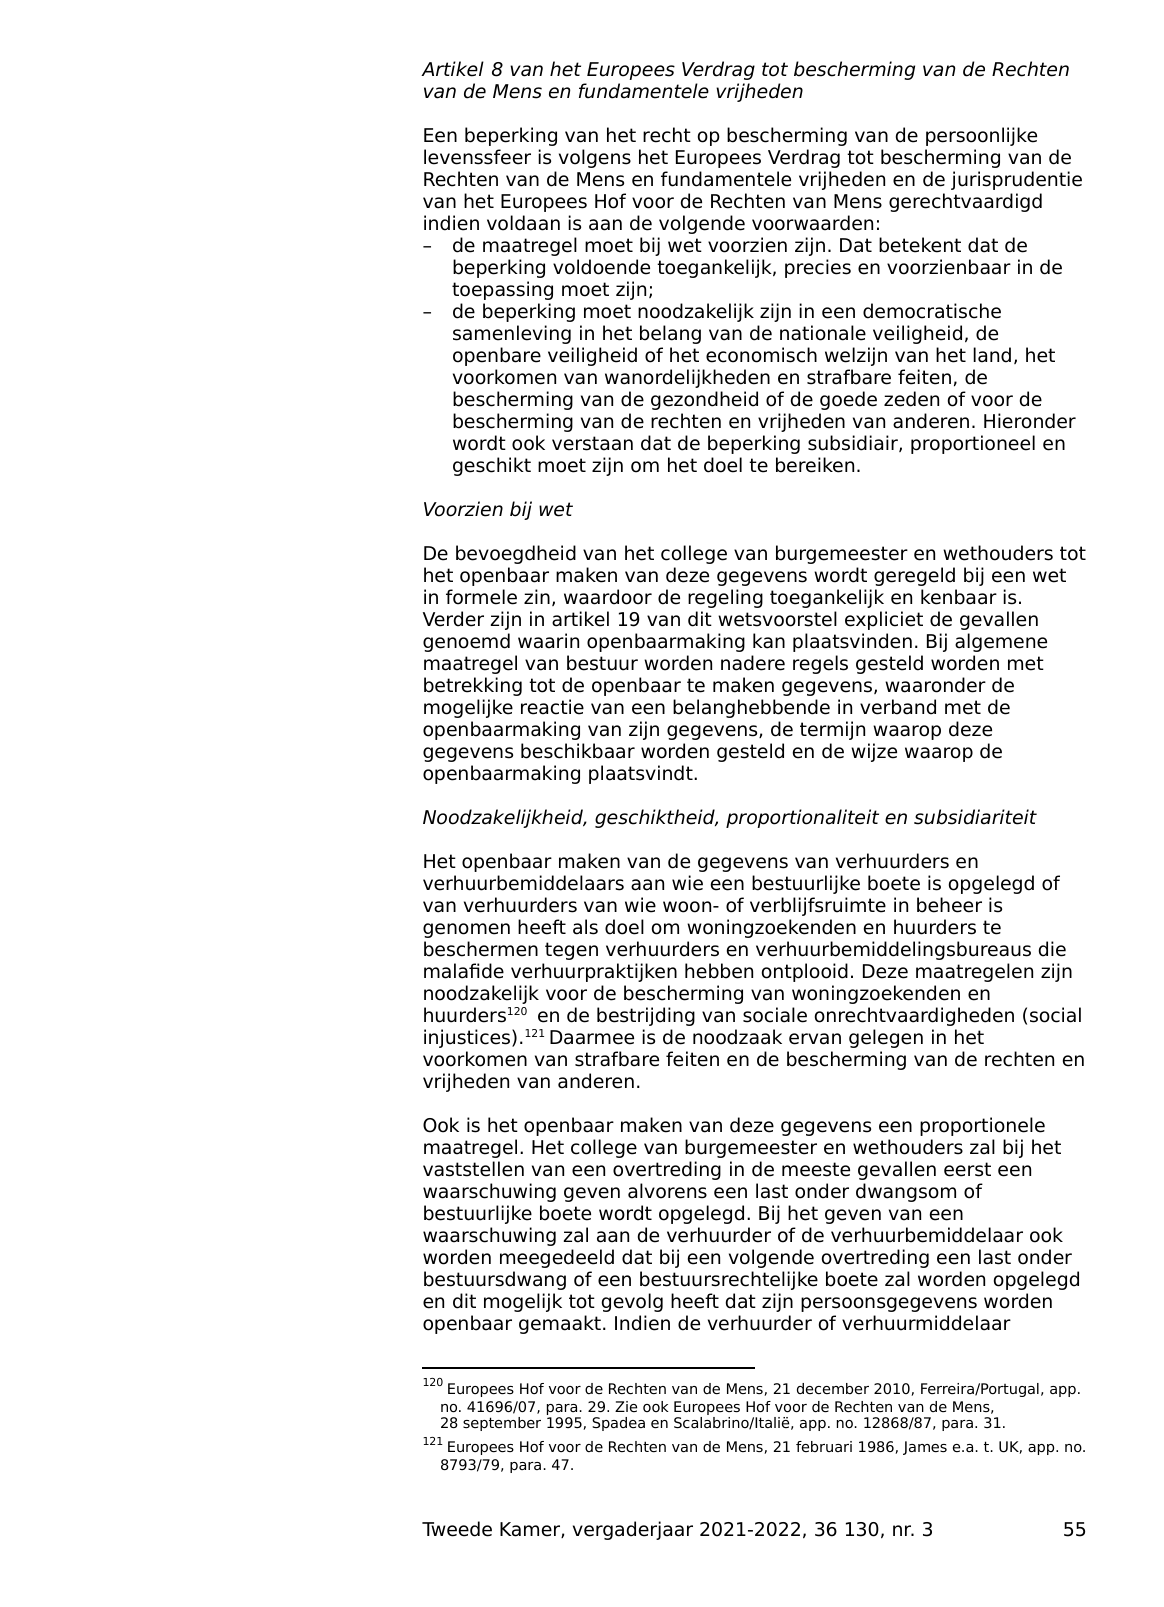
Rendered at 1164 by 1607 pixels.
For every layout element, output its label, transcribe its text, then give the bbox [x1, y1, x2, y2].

text Europees Hof voor de Rechten van de Mens, 21 februari 1986, James e.a. t. UK, app. no. 8793/79, para. 47. [422, 1435, 1087, 1474]
text – de beperking moet noodzakelijk zijn in een democratische samenleving in het belang van de nationale veiligheid, de openbare veiligheid of het economisch welzijn van het land, het voorkomen van wanordelijkheden en strafbare feiten, de bescherming van de gezondheid of de goede zeden of voor de bescherming van de rechten en vrijheden van anderen. Hieronder wordt ook verstaan dat de beperking subsidiair, proportioneel en geschikt moet zijn om het doel te bereiken. [422, 301, 1087, 477]
text Het openbaar maken van de gegevens van verhuurders en verhuurbemiddelaars aan wie een bestuurlijke boete is opgelegd of van verhuurders van wie woon- of verblijfsruimte in beheer is genomen heeft als doel om woningzoekenden en huurders te beschermen tegen verhuurders en verhuurbemiddelingsbureaus die malafide verhuurpraktijken hebben ontplooid. Deze maatregelen zijn noodzakelijk voor de bescherming van woningzoekenden en huurders en de bestrijding van sociale onrechtvaardigheden (social injustices).Daarmee is de noodzaak ervan gelegen in het voorkomen van strafbare feiten en de bescherming van de rechten en vrijheden van anderen. [422, 851, 1087, 1093]
subtitle Noodzakelijkheid, geschiktheid, proportionaliteit en subsidiariteit [422, 807, 1087, 829]
text Een beperking van het recht op bescherming van de persoonlijke levenssfeer is volgens het Europees Verdrag tot bescherming van de Rechten van de Mens en fundamentele vrijheden en de jurisprudentie van het Europees Hof voor de Rechten van Mens gerechtvaardigd indien voldaan is aan de volgende voorwaarden: [422, 125, 1087, 235]
text – de maatregel moet bij wet voorzien zijn. Dat betekent dat de beperking voldoende toegankelijk, precies en voorzienbaar in de toepassing moet zijn; [422, 235, 1087, 301]
text Europees Hof voor de Rechten van de Mens, 21 december 2010, Ferreira/Portugal, app. no. 41696/07, para. 29. Zie ook Europees Hof voor de Rechten van de Mens, 28 september 1995, Spadea en Scalabrino/Italië, app. no. 12868/87, para. 31. [422, 1377, 1087, 1432]
text Ook is het openbaar maken van deze gegevens een proportionele maatregel. Het college van burgemeester en wethouders zal bij het vaststellen van een overtreding in de meeste gevallen eerst een waarschuwing geven alvorens een last onder dwangsom of bestuurlijke boete wordt opgelegd. Bij het geven van een waarschuwing zal aan de verhuurder of de verhuurbemiddelaar ook worden meegedeeld dat bij een volgende overtreding een last onder bestuursdwang of een bestuursrechtelijke boete zal worden opgelegd en dit mogelijk tot gevolg heeft dat zijn persoonsgegevens worden openbaar gemaakt. Indien de verhuurder of verhuurmiddelaar [422, 1115, 1087, 1335]
subtitle Artikel 8 van het Europees Verdrag tot bescherming van de Rechten van de Mens en fundamentele vrijheden [422, 59, 1087, 103]
subtitle Voorzien bij wet [422, 499, 1087, 521]
text De bevoegdheid van het college van burgemeester en wethouders tot het openbaar maken van deze gegevens wordt geregeld bij een wet in formele zin, waardoor de regeling toegankelijk en kenbaar is. Verder zijn in artikel 19 van dit wetsvoorstel expliciet de gevallen genoemd waarin openbaarmaking kan plaatsvinden. Bij algemene maatregel van bestuur worden nadere regels gesteld worden met betrekking tot de openbaar te maken gegevens, waaronder de mogelijke reactie van een belanghebbende in verband met de openbaarmaking van zijn gegevens, de termijn waarop deze gegevens beschikbaar worden gesteld en de wijze waarop de openbaarmaking plaatsvindt. [422, 543, 1087, 785]
